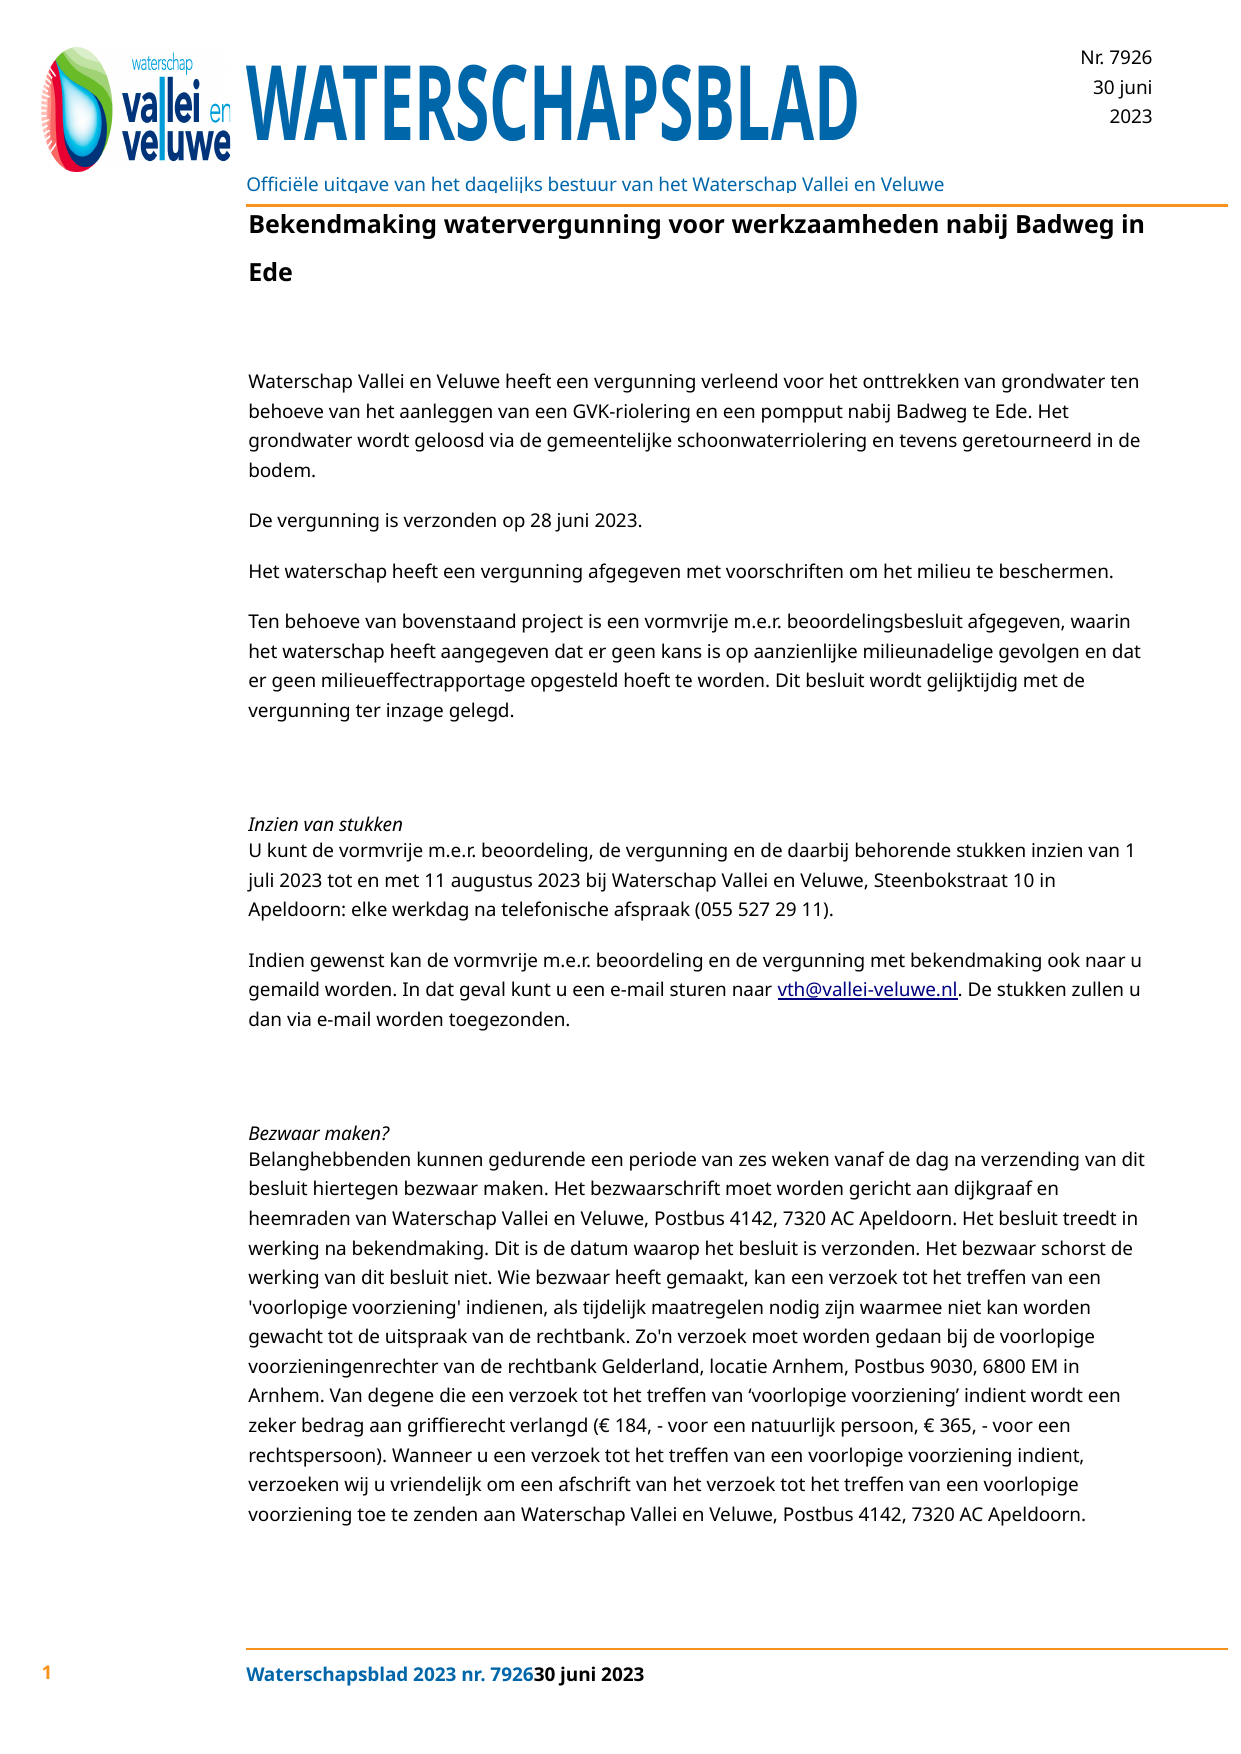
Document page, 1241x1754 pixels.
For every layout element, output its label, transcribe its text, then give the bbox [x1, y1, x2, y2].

text Waterschap Vallei en Veluwe heeft een vergunning verleend voor het onttrekken van grondwater ten behoeve van het aanleggen van een GVK-riolering en een pompput nabij Badweg te Ede. Het grondwater wordt geloosd via de gemeentelijke schoonwaterriolering en tevens geretourneerd in de bodem. [248, 368, 1152, 483]
text De vergunning is verzonden op 28 juni 2023. [248, 507, 1152, 533]
text Het waterschap heeft een vergunning afgegeven met voorschriften om het milieu te beschermen. [248, 558, 1152, 584]
text Bekendmaking watervergunning voor werkzaamheden nabij Badweg in Ede [248, 207, 1152, 288]
text U kunt de vormvrije m.e.r. beoordeling, de vergunning en de daarbij behorende stukken inzien van 1 juli 2023 tot en met 11 augustus 2023 bij Waterschap Vallei en Veluwe, Steenbokstraat 10 in Apeldoorn: elke werkdag na telefonische afspraak (055 527 29 11). [248, 837, 1152, 922]
text Belanghebbenden kunnen gedurende een periode van zes weken vanaf de dag na verzending van dit besluit hiertegen bezwaar maken. Het bezwaarschrift moet worden gericht aan dijkgraaf en heemraden van Waterschap Vallei en Veluwe, Postbus 4142, 7320 AC Apeldoorn. Het besluit treedt in werking na bekendmaking. Dit is de datum waarop het besluit is verzonden. Het bezwaar schorst de werking van dit besluit niet. Wie bezwaar heeft gemaakt, kan een verzoek tot het treffen van een 'voorlopige voorziening' indienen, als tijdelijk maatregelen nodig zijn waarmee niet kan worden gewacht tot de uitspraak van de rechtbank. Zo'n verzoek moet worden gedaan bij de voorlopige voorzieningenrechter van de rechtbank Gelderland, locatie Arnhem, Postbus 9030, 6800 EM in Arnhem. Van degene die een verzoek tot het treffen van ‘voorlopige voorziening’ indient wordt een zeker bedrag aan griffierecht verlangd (€ 184, - voor een natuurlijk persoon, € 365, - voor een rechtspersoon). Wanneer u een verzoek tot het treffen van een voorlopige voorziening indient, verzoeken wij u vriendelijk om een afschrift van het verzoek tot het treffen van een voorlopige voorziening toe te zenden aan Waterschap Vallei en Veluwe, Postbus 4142, 7320 AC Apeldoorn. [248, 1146, 1152, 1527]
text Inzien van stukken [248, 811, 1152, 837]
picture [41, 47, 231, 172]
text Bezwaar maken? [248, 1120, 1152, 1146]
text Ten behoeve van bovenstaand project is een vormvrije m.e.r. beoordelingsbesluit afgegeven, waarin het waterschap heeft aangegeven dat er geen kans is op aanzienlijke milieunadelige gevolgen en dat er geen milieueffectrapportage opgesteld hoeft te worden. Dit besluit wordt gelijktijdig met de vergunning ter inzage gelegd. [248, 608, 1152, 723]
text Indien gewenst kan de vormvrije m.e.r. beoordeling en de vergunning met bekendmaking ook naar u gemaild worden. In dat geval kunt u een e-mail sturen naar vth@vallei-veluwe.nl. De stukken zullen u dan via e-mail worden toegezonden. [248, 947, 1152, 1032]
